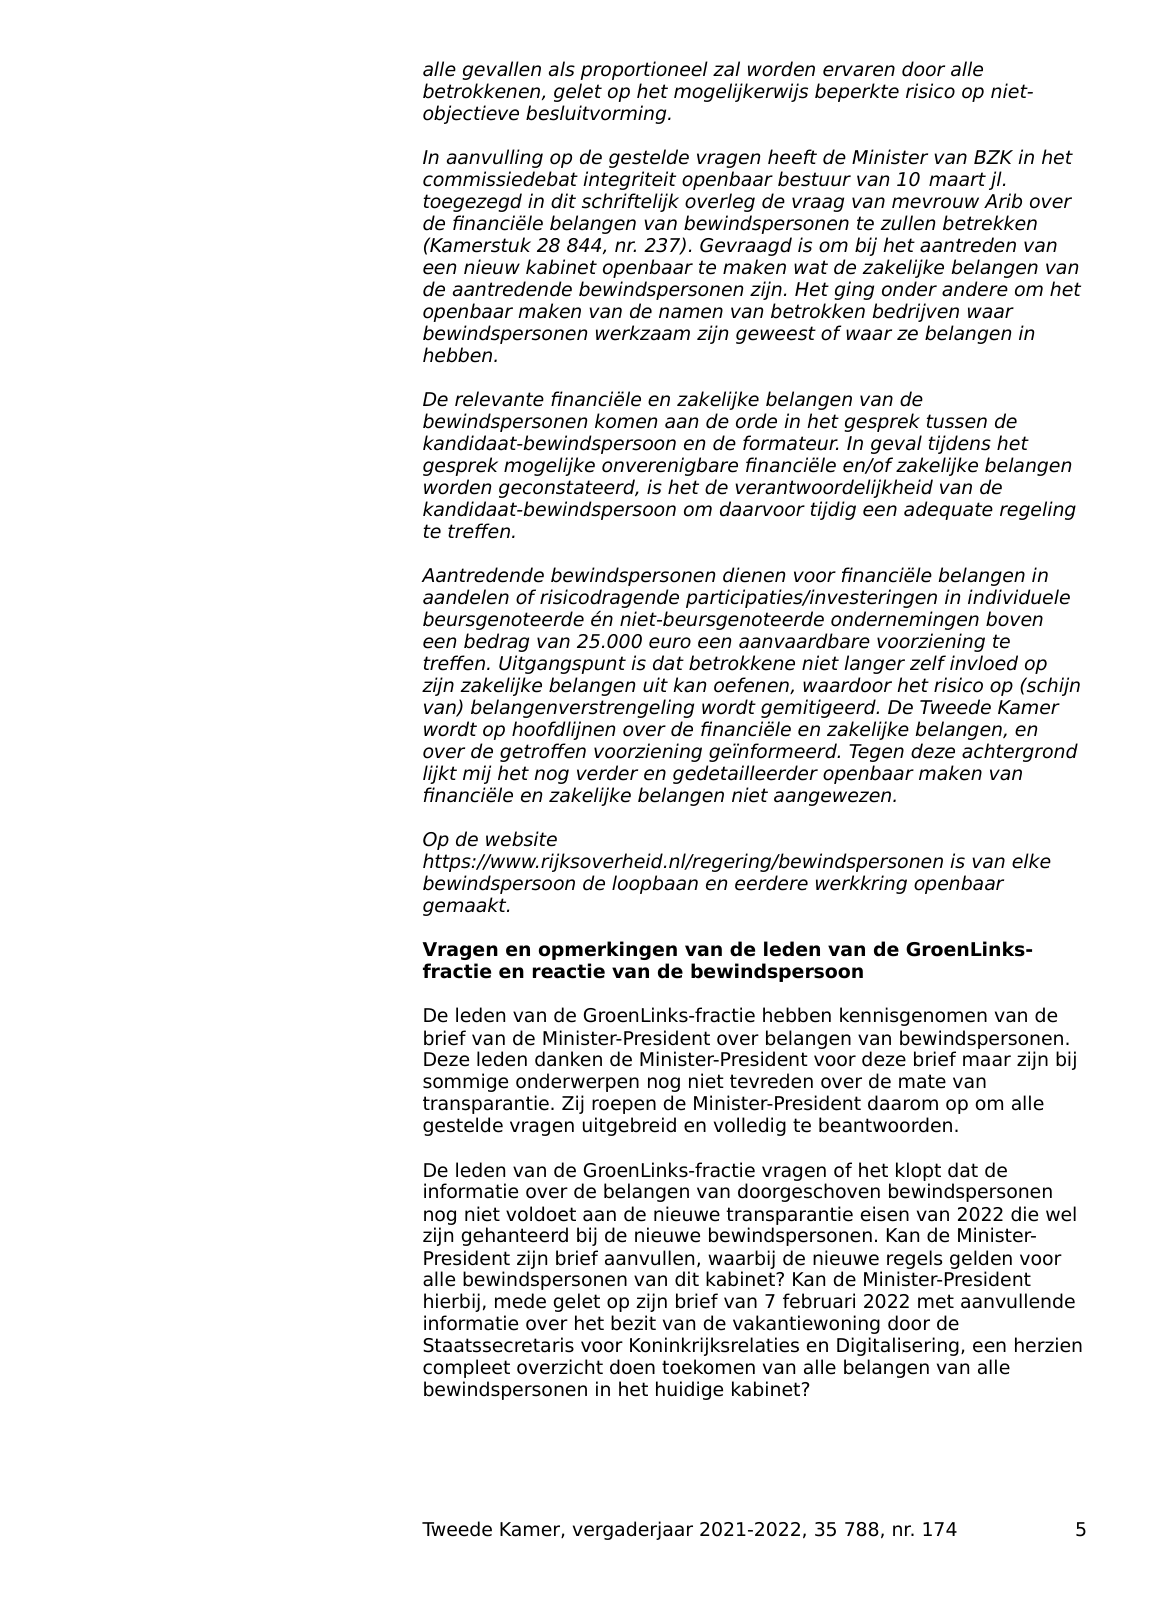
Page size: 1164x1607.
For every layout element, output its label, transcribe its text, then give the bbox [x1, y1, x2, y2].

text alle gevallen als proportioneel zal worden ervaren door alle betrokkenen, gelet op het mogelijkerwijs beperkte risico op niet-objectieve besluitvorming. [422, 59, 1087, 125]
text In aanvulling op de gestelde vragen heeft de Minister van BZK in het commissiedebat integriteit openbaar bestuur van 10 maart jl. toegezegd in dit schriftelijk overleg de vraag van mevrouw Arib over de financiële belangen van bewindspersonen te zullen betrekken (Kamerstuk 28 844, nr. 237). Gevraagd is om bij het aantreden van een nieuw kabinet openbaar te maken wat de zakelijke belangen van de aantredende bewindspersonen zijn. Het ging onder andere om het openbaar maken van de namen van betrokken bedrijven waar bewindspersonen werkzaam zijn geweest of waar ze belangen in hebben. [422, 147, 1087, 367]
text Aantredende bewindspersonen dienen voor financiële belangen in aandelen of risicodragende participaties/investeringen in individuele beursgenoteerde én niet-beursgenoteerde ondernemingen boven een bedrag van 25.000 euro een aanvaardbare voorziening te treffen. Uitgangspunt is dat betrokkene niet langer zelf invloed op zijn zakelijke belangen uit kan oefenen, waardoor het risico op (schijn van) belangenverstrengeling wordt gemitigeerd. De Tweede Kamer wordt op hoofdlijnen over de financiële en zakelijke belangen, en over de getroffen voorziening geïnformeerd. Tegen deze achtergrond lijkt mij het nog verder en gedetailleerder openbaar maken van financiële en zakelijke belangen niet aangewezen. [422, 565, 1087, 807]
text Op de website https://www.rijksoverheid.nl/regering/bewindspersonen is van elke bewindspersoon de loopbaan en eerdere werkkring openbaar gemaakt. [422, 829, 1087, 917]
text De relevante financiële en zakelijke belangen van de bewindspersonen komen aan de orde in het gesprek tussen de kandidaat-bewindspersoon en de formateur. In geval tijdens het gesprek mogelijke onverenigbare financiële en/of zakelijke belangen worden geconstateerd, is het de verantwoordelijkheid van de kandidaat-bewindspersoon om daarvoor tijdig een adequate regeling te treffen. [422, 389, 1087, 543]
text De leden van de GroenLinks-fractie vragen of het klopt dat de informatie over de belangen van doorgeschoven bewindspersonen nog niet voldoet aan de nieuwe transparantie eisen van 2022 die wel zijn gehanteerd bij de nieuwe bewindspersonen. Kan de Minister-President zijn brief aanvullen, waarbij de nieuwe regels gelden voor alle bewindspersonen van dit kabinet? Kan de Minister-President hierbij, mede gelet op zijn brief van 7 februari 2022 met aanvullende informatie over het bezit van de vakantiewoning door de Staatssecretaris voor Koninkrijksrelaties en Digitalisering, een herzien compleet overzicht doen toekomen van alle belangen van alle bewindspersonen in het huidige kabinet? [422, 1159, 1087, 1401]
text De leden van de GroenLinks-fractie hebben kennisgenomen van de brief van de Minister-President over belangen van bewindspersonen. Deze leden danken de Minister-President voor deze brief maar zijn bij sommige onderwerpen nog niet tevreden over de mate van transparantie. Zij roepen de Minister-President daarom op om alle gestelde vragen uitgebreid en volledig te beantwoorden. [422, 1005, 1087, 1137]
subtitle Vragen en opmerkingen van de leden van de GroenLinks-fractie en reactie van de bewindspersoon [422, 939, 1087, 983]
